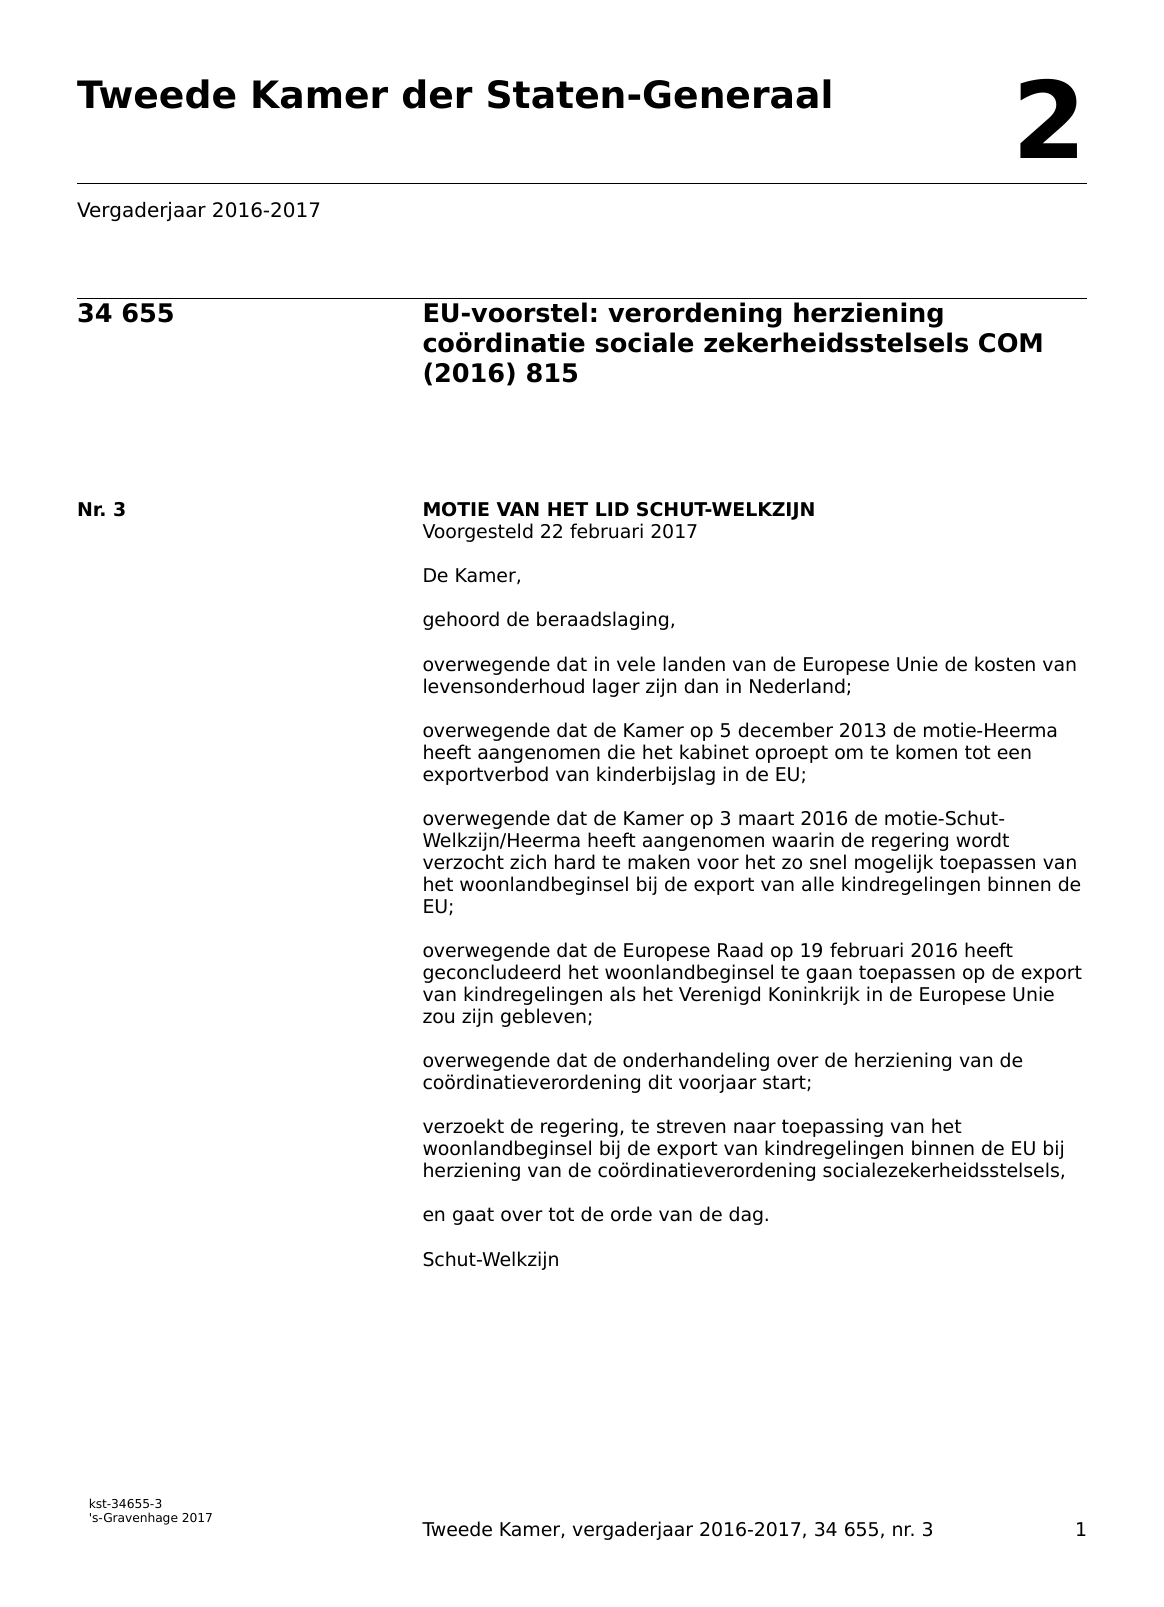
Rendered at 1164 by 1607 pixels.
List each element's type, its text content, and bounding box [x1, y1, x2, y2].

text Voorgesteld 22 februari 2017 [422, 521, 1087, 543]
text overwegende dat de Kamer op 5 december 2013 de motie-Heerma heeft aangenomen die het kabinet oproept om te komen tot een exportverbod van kinderbijslag in de EU; [422, 720, 1087, 786]
subtitle 34 655 EU-voorstel: verordening herziening coördinatie sociale zekerheidsstelsels COM (2016) 815 [77, 299, 1087, 388]
text overwegende dat de Kamer op 3 maart 2016 de motie-Schut-Welkzijn/Heerma heeft aangenomen waarin de regering wordt verzocht zich hard te maken voor het zo snel mogelijk toepassen van het woonlandbeginsel bij de export van alle kindregelingen binnen de EU; [422, 808, 1087, 918]
text kst-34655-3 [88, 1497, 323, 1511]
table_header 2 [886, 59, 1087, 183]
table_header Tweede Kamer der Staten-Generaal [77, 59, 886, 183]
text overwegende dat de Europese Raad op 19 februari 2016 heeft geconcludeerd het woonlandbeginsel te gaan toepassen op de export van kindregelingen als het Verenigd Koninkrijk in de Europese Unie zou zijn gebleven; [422, 940, 1087, 1028]
text 's-Gravenhage 2017 [88, 1511, 323, 1525]
text gehoord de beraadslaging, [422, 609, 1087, 631]
text Schut-Welkzijn [422, 1248, 1087, 1270]
text overwegende dat de onderhandeling over de herziening van de coördinatieverordening dit voorjaar start; [422, 1050, 1087, 1094]
text De Kamer, [422, 565, 1087, 587]
subtitle Nr. 3 MOTIE VAN HET LID SCHUT-WELKZIJN [77, 499, 1087, 521]
table_cell Vergaderjaar 2016-2017 [77, 184, 1087, 298]
text en gaat over tot de orde van de dag. [422, 1204, 1087, 1226]
text overwegende dat in vele landen van de Europese Unie de kosten van levensonderhoud lager zijn dan in Nederland; [422, 653, 1087, 697]
text verzoekt de regering, te streven naar toepassing van het woonlandbeginsel bij de export van kindregelingen binnen de EU bij herziening van de coördinatieverordening socialezekerheidsstelsels, [422, 1116, 1087, 1182]
